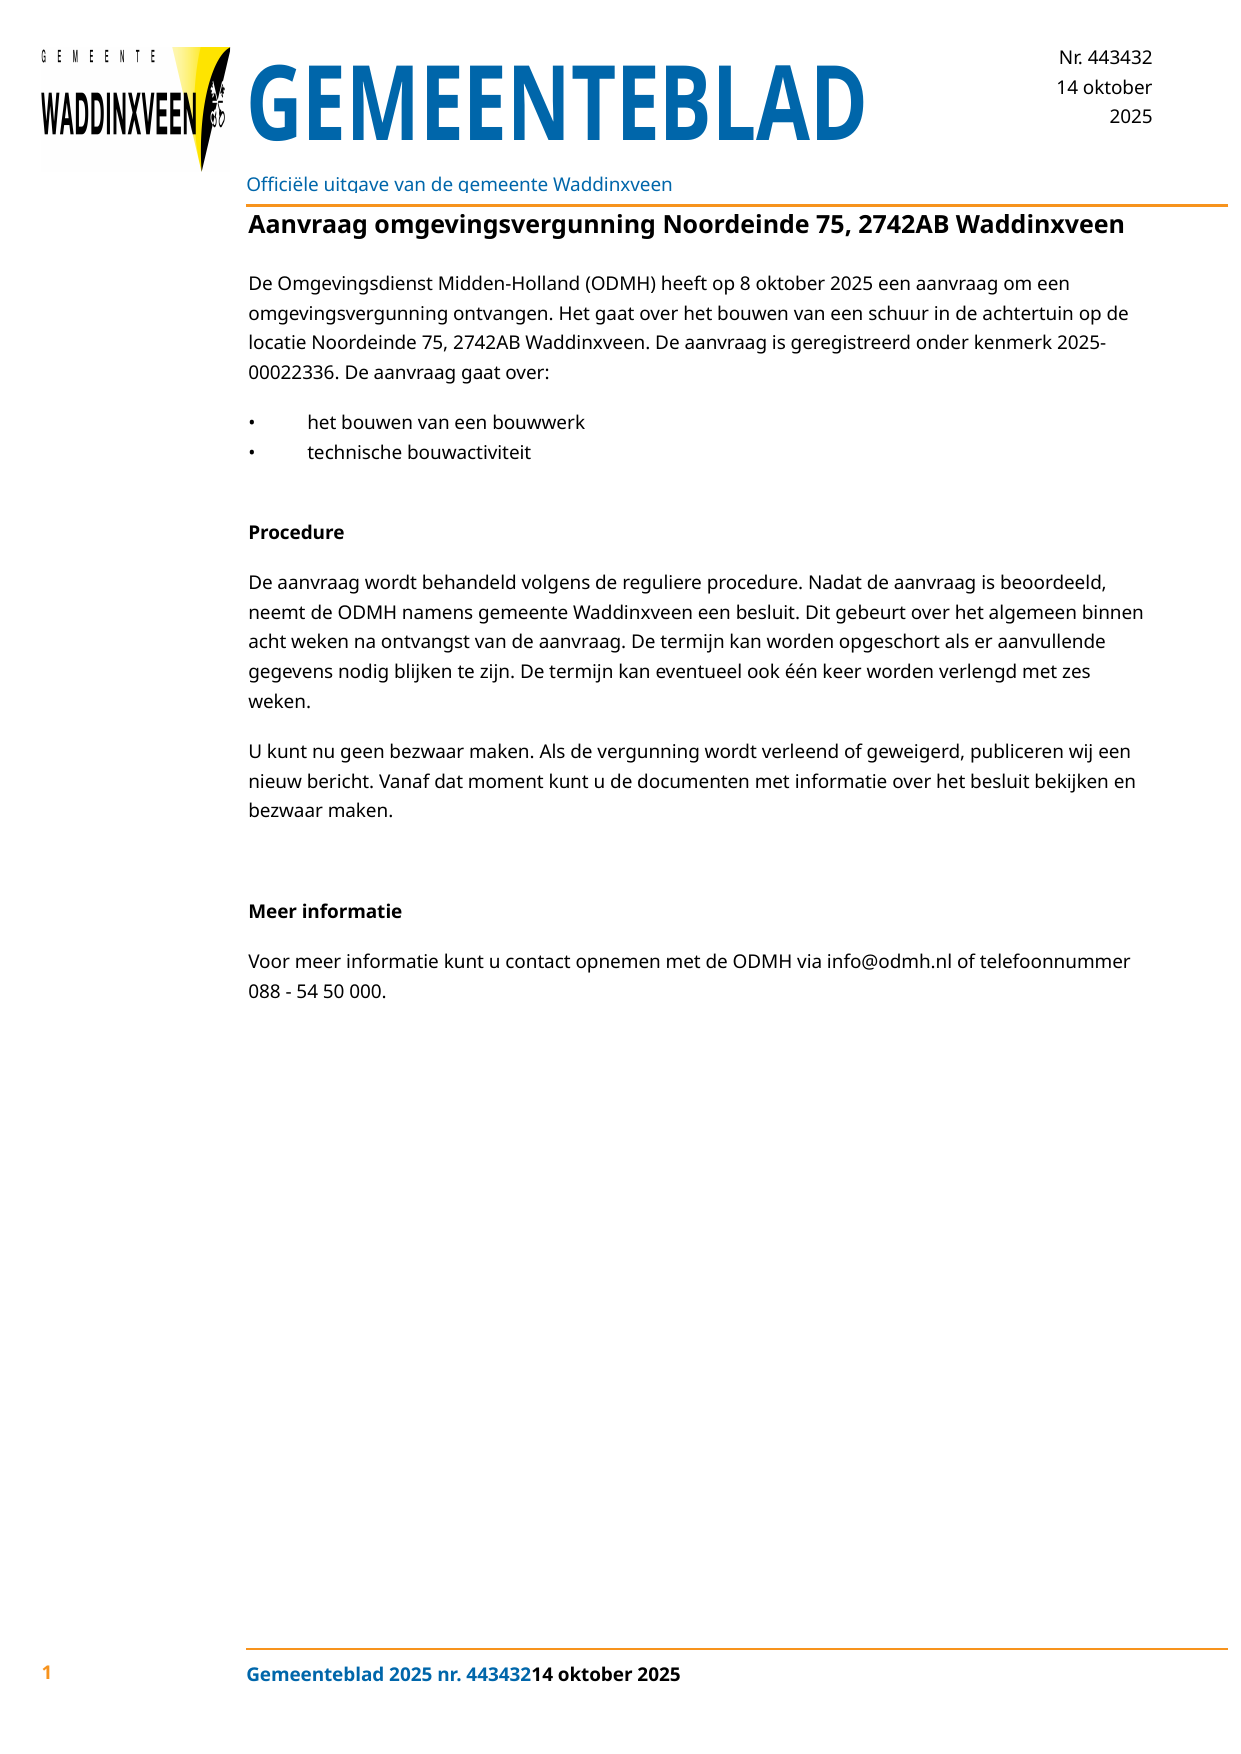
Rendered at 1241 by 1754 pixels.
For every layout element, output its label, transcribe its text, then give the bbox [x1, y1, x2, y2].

text De aanvraag wordt behandeld volgens de reguliere procedure. Nadat de aanvraag is beoordeeld, neemt de ODMH namens gemeente Waddinxveen een besluit. Dit gebeurt over het algemeen binnen acht weken na ontvangst van de aanvraag. De termijn kan worden opgeschort als er aanvullende gegevens nodig blijken te zijn. De termijn kan eventueel ook één keer worden verlengd met zes weken. [248, 569, 1152, 713]
picture [41, 47, 231, 172]
text De Omgevingsdienst Midden-Holland (ODMH) heeft op 8 oktober 2025 een aanvraag om een omgevingsvergunning ontvangen. Het gaat over het bouwen van een schuur in de achtertuin op de locatie Noordeinde 75, 2742AB Waddinxveen. De aanvraag is geregistreerd onder kenmerk 2025-00022336. De aanvraag gaat over: [248, 270, 1152, 385]
text Meer informatie [248, 898, 1152, 924]
text Procedure [248, 519, 1152, 545]
list het bouwen van een bouwwerk [248, 409, 1152, 435]
text Voor meer informatie kunt u contact opnemen met de ODMH via info@odmh.nl of telefoonnummer 088 - 54 50 000. [248, 949, 1152, 1004]
list technische bouwactiviteit [248, 439, 1152, 465]
text Aanvraag omgevingsvergunning Noordeinde 75, 2742AB Waddinxveen [248, 207, 1152, 241]
text U kunt nu geen bezwaar maken. Als de vergunning wordt verleend of geweigerd, publiceren wij een nieuw bericht. Vanaf dat moment kunt u de documenten met informatie over het besluit bekijken en bezwaar maken. [248, 738, 1152, 823]
